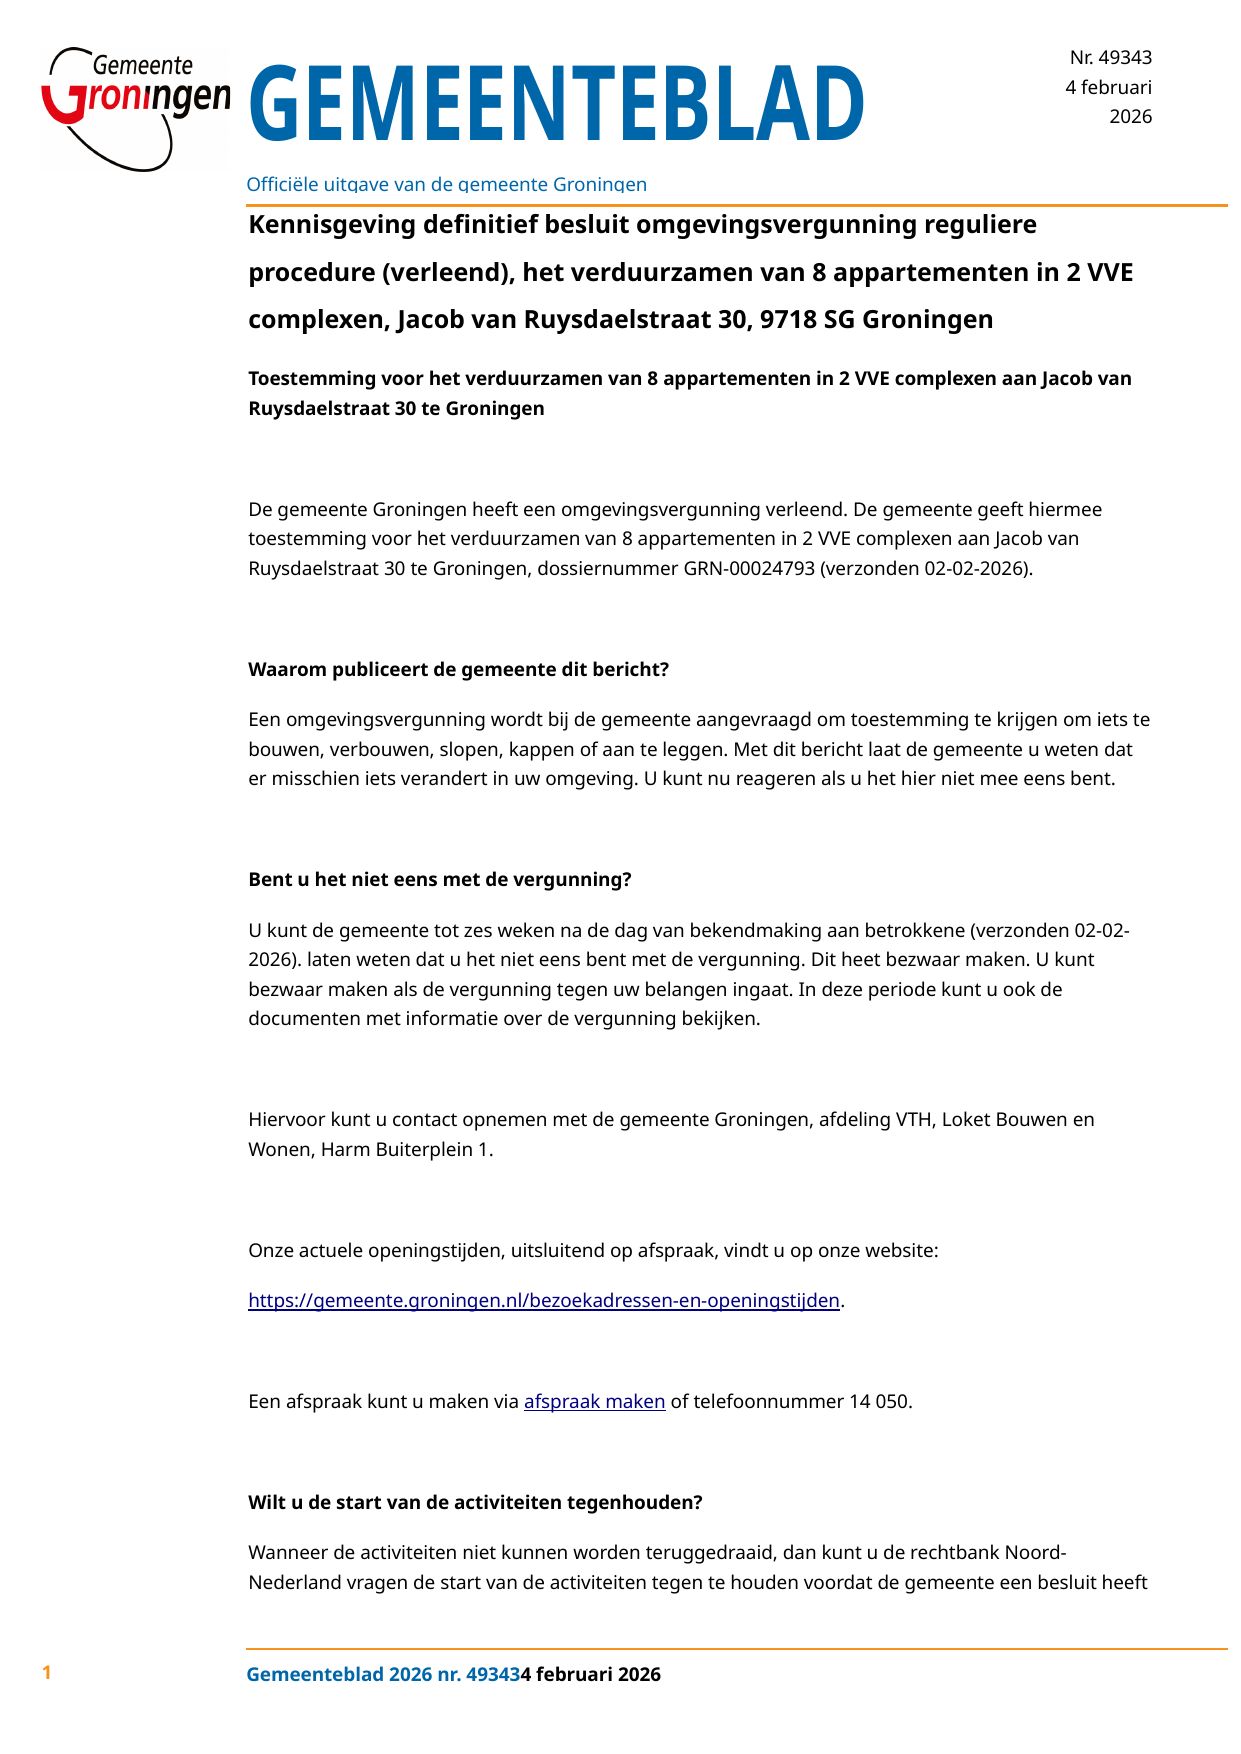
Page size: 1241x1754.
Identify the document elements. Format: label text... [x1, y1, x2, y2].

text Een afspraak kunt u maken via afspraak maken of telefoonnummer 14 050. [248, 1388, 1152, 1414]
text https://gemeente.groningen.nl/bezoekadressen-en-openingstijden. [248, 1287, 1152, 1313]
picture [41, 47, 231, 172]
text Toestemming voor het verduurzamen van 8 appartementen in 2 VVE complexen aan Jacob van Ruysdaelstraat 30 te Groningen [248, 366, 1152, 421]
text Wanneer de activiteiten niet kunnen worden teruggedraaid, dan kunt u de rechtbank Noord-Nederland vragen de start van de activiteiten tegen te houden voordat de gemeente een besluit heeft [248, 1539, 1152, 1594]
text Hiervoor kunt u contact opnemen met de gemeente Groningen, afdeling VTH, Loket Bouwen en Wonen, Harm Buiterplein 1. [248, 1106, 1152, 1162]
text Onze actuele openingstijden, uitsluitend op afspraak, vindt u op onze website: [248, 1237, 1152, 1262]
text Bent u het niet eens met de vergunning? [248, 866, 1152, 892]
text Kennisgeving definitief besluit omgevingsvergunning reguliere procedure (verleend), het verduurzamen van 8 appartementen in 2 VVE complexen, Jacob van Ruysdaelstraat 30, 9718 SG Groningen [248, 207, 1152, 336]
text U kunt de gemeente tot zes weken na de dag van bekendmaking aan betrokkene (verzonden 02-02-2026). laten weten dat u het niet eens bent met de vergunning. Dit heet bezwaar maken. U kunt bezwaar maken als de vergunning tegen uw belangen ingaat. In deze periode kunt u ook de documenten met informatie over de vergunning bekijken. [248, 917, 1152, 1031]
text Wilt u de start van de activiteiten tegenhouden? [248, 1489, 1152, 1514]
text Een omgevingsvergunning wordt bij de gemeente aangevraagd om toestemming te krijgen om iets te bouwen, verbouwen, slopen, kappen of aan te leggen. Met dit bericht laat de gemeente u weten dat er misschien iets verandert in uw omgeving. U kunt nu reageren als u het hier niet mee eens bent. [248, 706, 1152, 791]
text Waarom publiceert de gemeente dit bericht? [248, 656, 1152, 682]
text De gemeente Groningen heeft een omgevingsvergunning verleend. De gemeente geeft hiermee toestemming voor het verduurzamen van 8 appartementen in 2 VVE complexen aan Jacob van Ruysdaelstraat 30 te Groningen, dossiernummer GRN-00024793 (verzonden 02-02-2026). [248, 496, 1152, 581]
